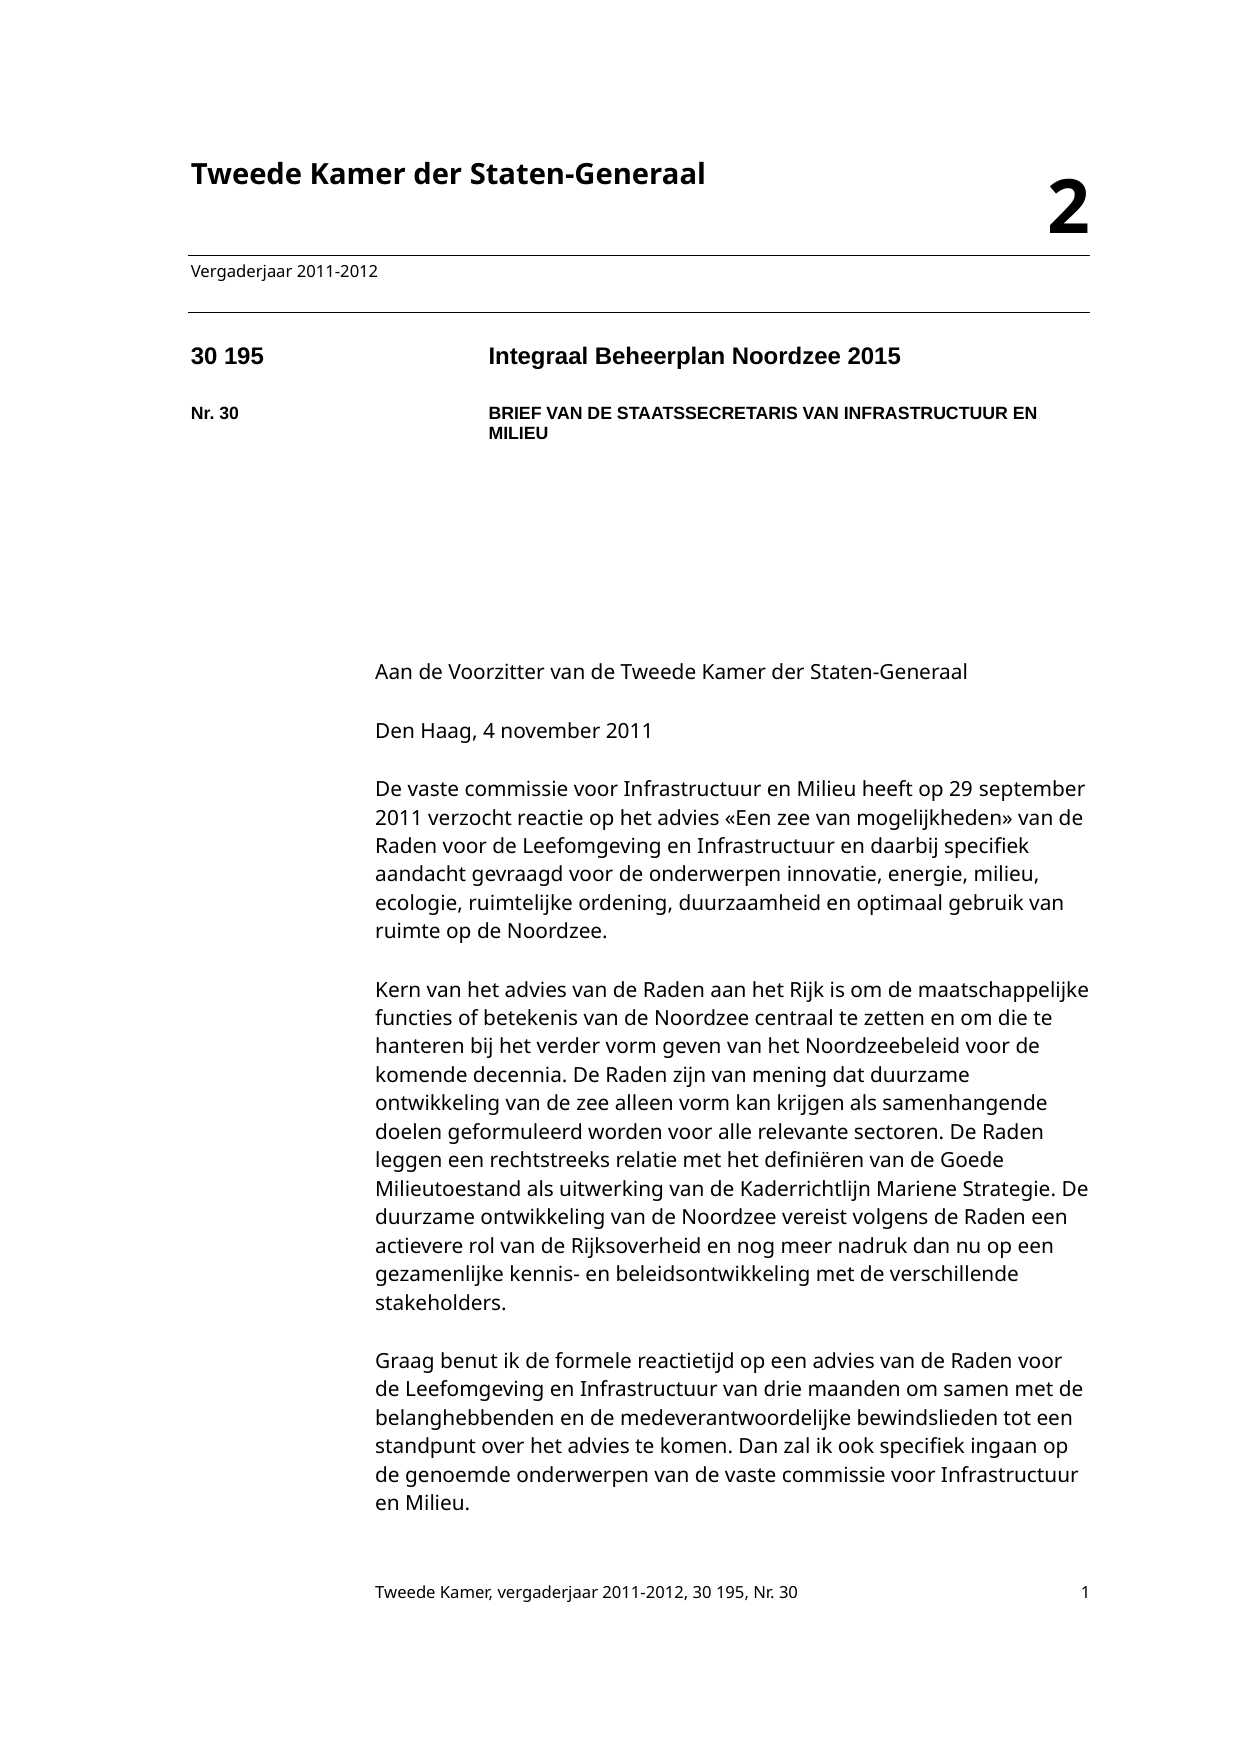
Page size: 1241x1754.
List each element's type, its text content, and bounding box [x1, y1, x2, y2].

text Den Haag, 4 november 2011 [375, 716, 1090, 744]
text Aan de Voorzitter van de Tweede Kamer der Staten-Generaal [375, 657, 1090, 686]
text Graag benut ik de formele reactietijd op een advies van de Raden voor de Leefomgeving en Infrastructuur van drie maanden om samen met de belanghebbenden en de medeverantwoordelijke bewindslieden tot een standpunt over het advies te komen. Dan zal ik ook specifiek ingaan op de genoemde onderwerpen van de vaste commissie voor Infrastructuur en Milieu. [375, 1346, 1090, 1517]
table_cell Nr. 30 [188, 399, 485, 539]
table_cell 30 195 [188, 339, 485, 399]
table_cell BRIEF VAN DE STAATSSECRETARIS VAN INFRASTRUCTUUR EN MILIEU [485, 399, 1090, 539]
table_header 2 [910, 150, 1090, 255]
text De vaste commissie voor Infrastructuur en Milieu heeft op 29 september 2011 verzocht reactie op het advies «Een zee van mogelijkheden» van de Raden voor de Leefomgeving en Infrastructuur en daarbij specifiek aandacht gevraagd voor de onderwerpen innovatie, energie, milieu, ecologie, ruimtelijke ordening, duurzaamheid en optimaal gebruik van ruimte op de Noordzee. [375, 774, 1090, 945]
text Kern van het advies van de Raden aan het Rijk is om de maatschappelijke functies of betekenis van de Noordzee centraal te zetten en om die te hanteren bij het verder vorm geven van het Noordzeebeleid voor de komende decennia. De Raden zijn van mening dat duurzame ontwikkeling van de zee alleen vorm kan krijgen als samenhangende doelen geformuleerd worden voor alle relevante sectoren. De Raden leggen een rechtstreeks relatie met het definiëren van de Goede Milieutoestand als uitwerking van de Kaderrichtlijn Mariene Strategie. De duurzame ontwikkeling van de Noordzee vereist volgens de Raden een actievere rol van de Rijksoverheid en nog meer nadruk dan nu op een gezamenlijke kennis- en beleidsontwikkeling met de verschillende stakeholders. [375, 975, 1090, 1316]
table_header Tweede Kamer der Staten-Generaal [188, 150, 909, 255]
table_cell Integraal Beheerplan Noordzee 2015 [485, 339, 1090, 399]
table_cell [188, 313, 485, 339]
table_cell Vergaderjaar 2011-2012 [188, 256, 485, 312]
table_cell [485, 313, 1090, 339]
table_cell [485, 256, 1090, 312]
